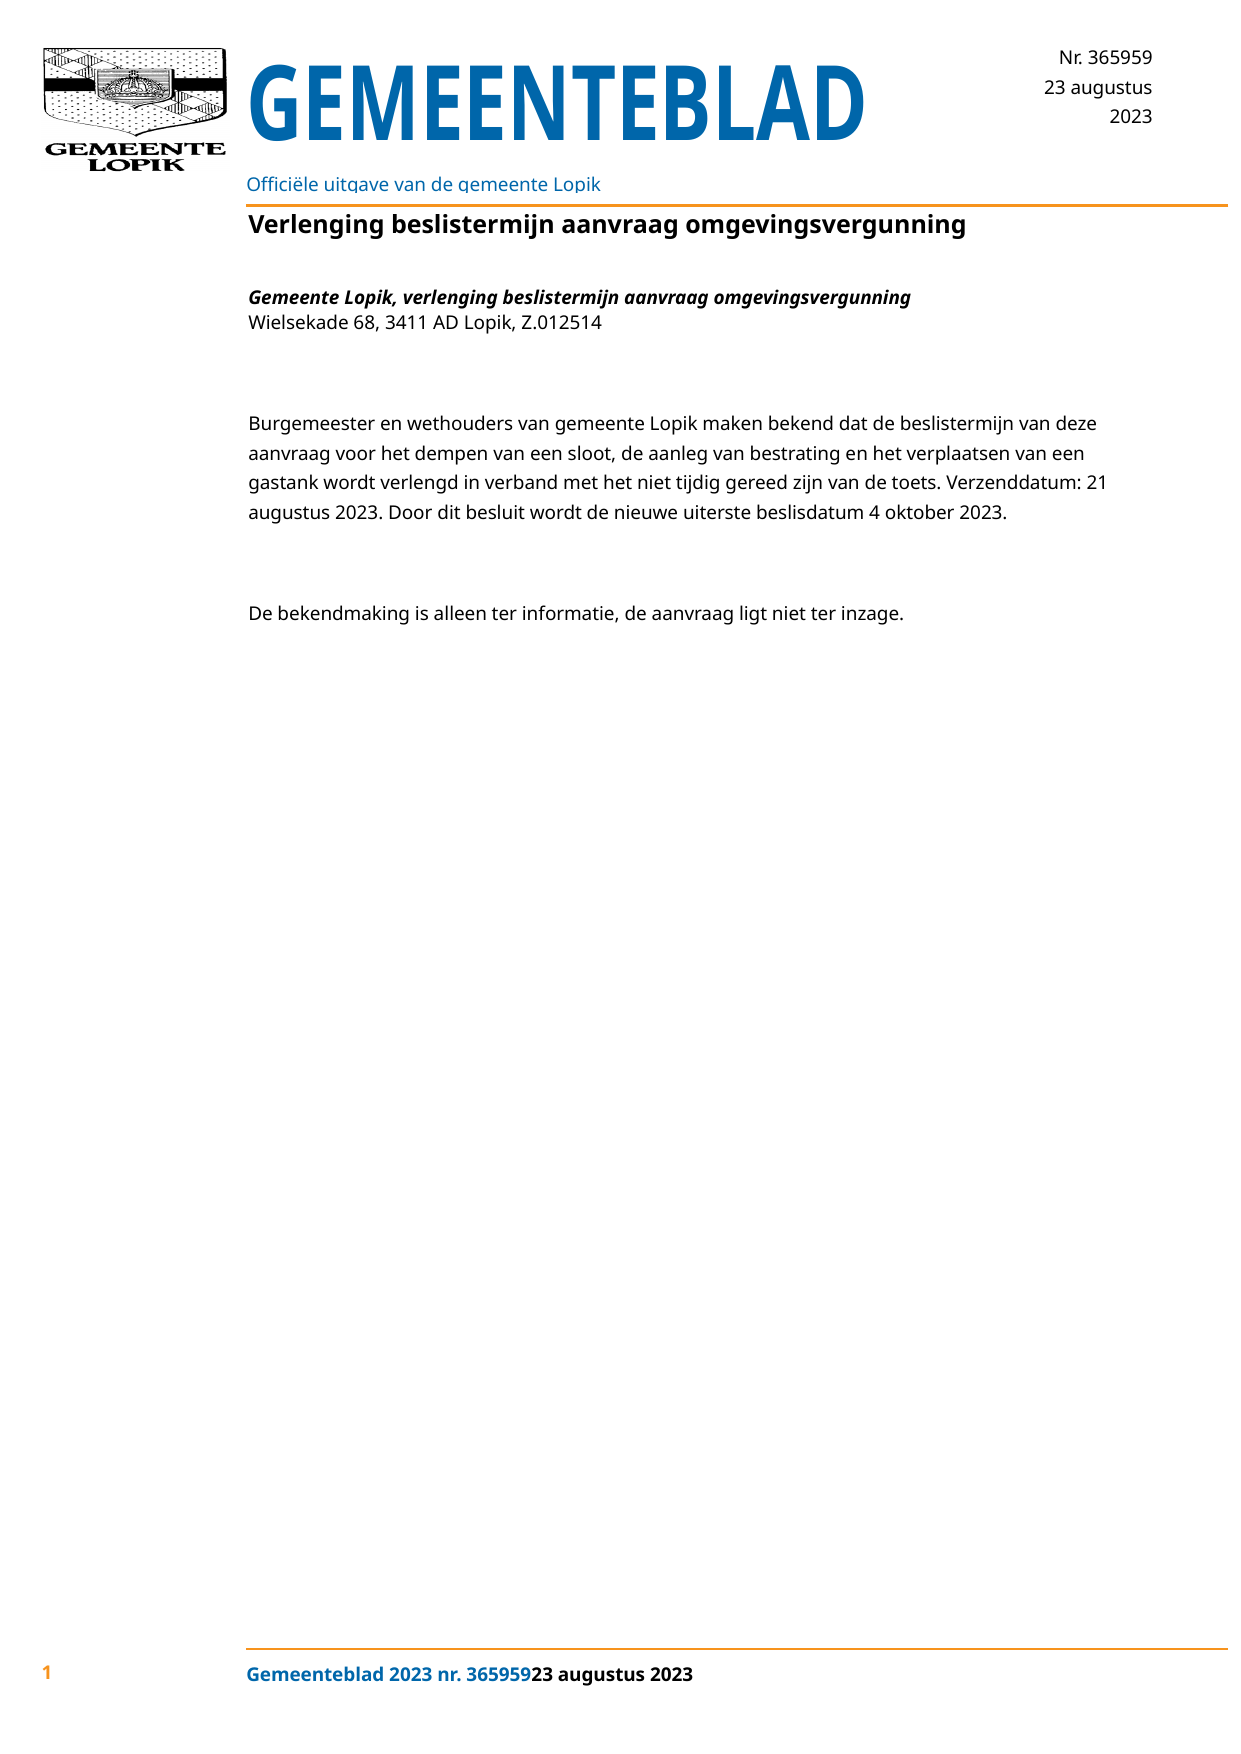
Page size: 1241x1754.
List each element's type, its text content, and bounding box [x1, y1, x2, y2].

text Wielsekade 68, 3411 AD Lopik, Z.012514 [248, 309, 1152, 335]
text Gemeente Lopik, verlenging beslistermijn aanvraag omgevingsvergunning [248, 284, 1152, 309]
text Verlenging beslistermijn aanvraag omgevingsvergunning [248, 207, 1152, 241]
text Burgemeester en wethouders van gemeente Lopik maken bekend dat de beslistermijn van deze aanvraag voor het dempen van een sloot, de aanleg van bestrating en het verplaatsen van een gastank wordt verlengd in verband met het niet tijdig gereed zijn van de toets. Verzenddatum: 21 augustus 2023. Door dit besluit wordt de nieuwe uiterste beslisdatum 4 oktober 2023. [248, 410, 1152, 525]
text De bekendmaking is alleen ter informatie, de aanvraag ligt niet ter inzage. [248, 600, 1152, 626]
picture [41, 47, 231, 172]
